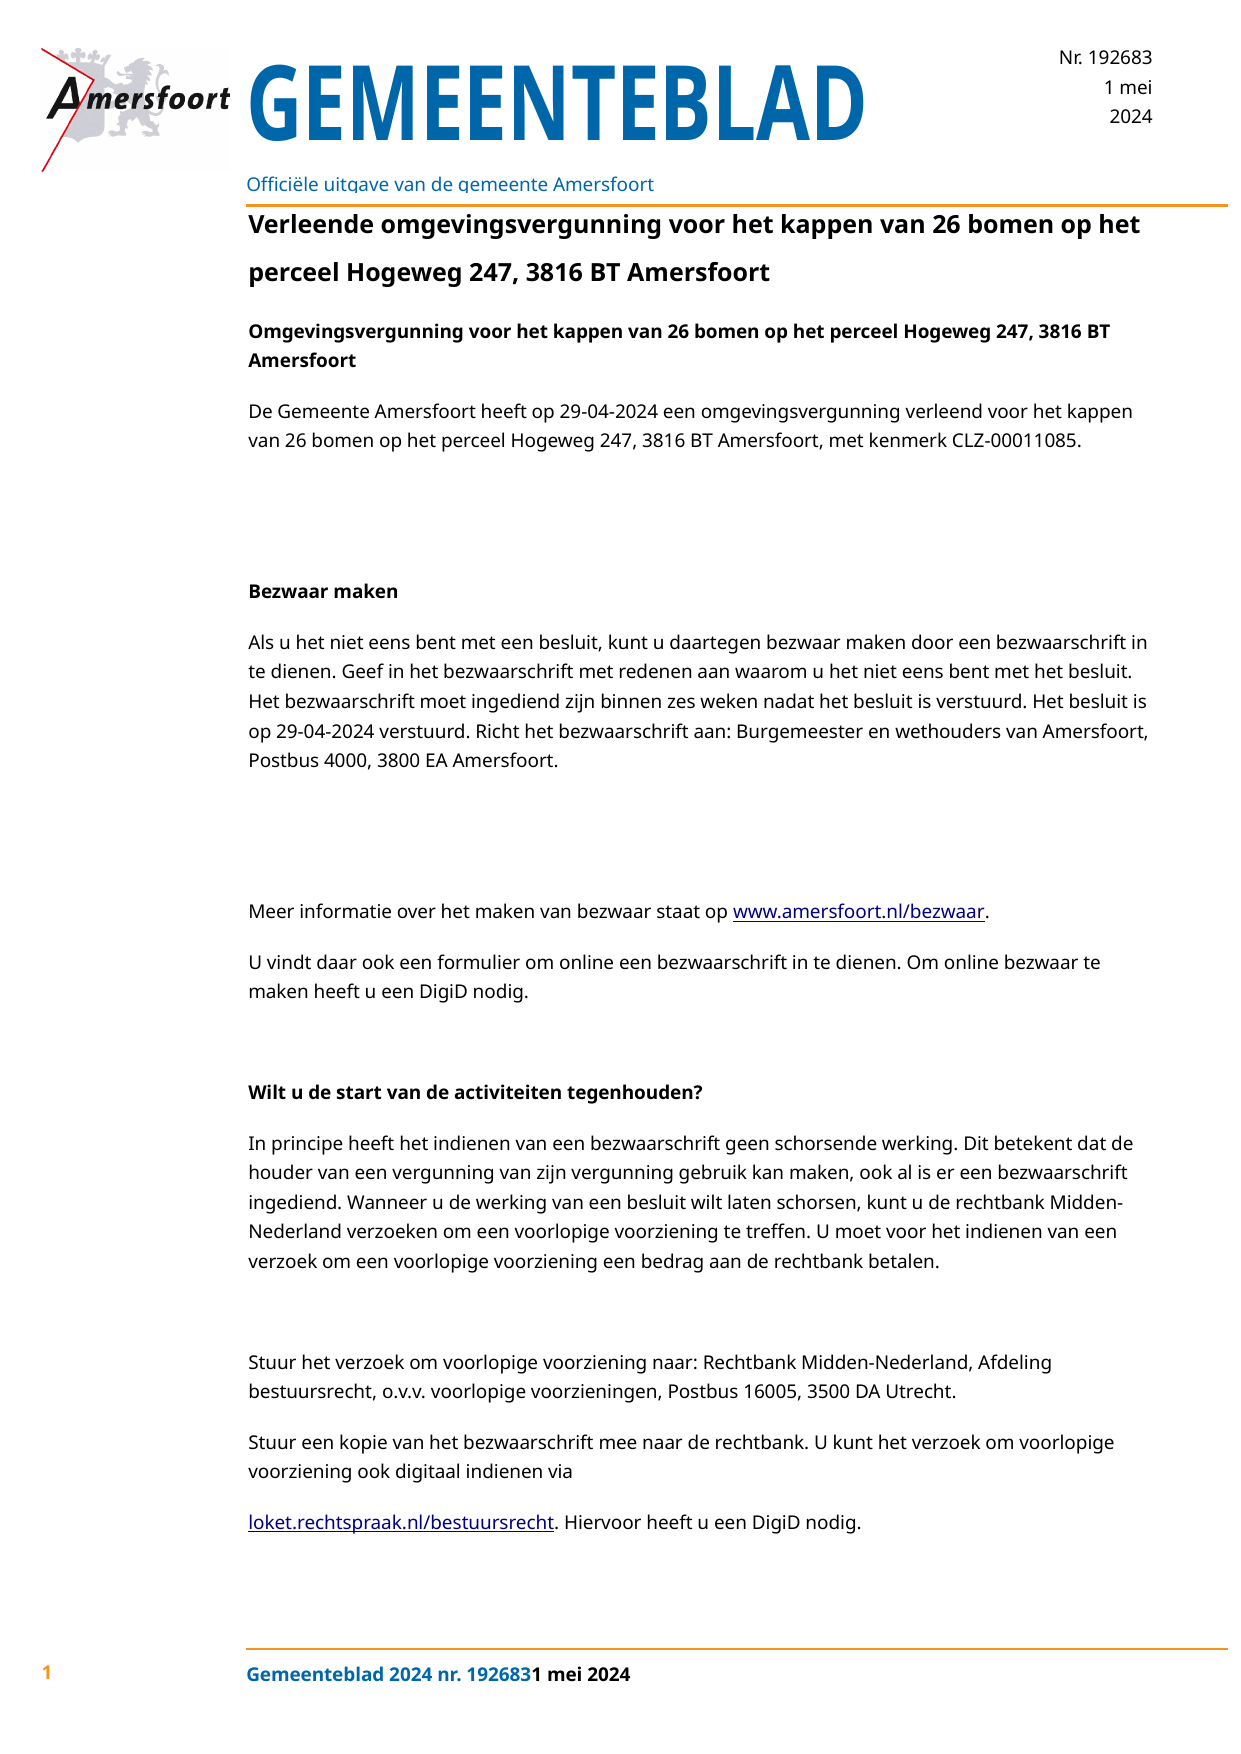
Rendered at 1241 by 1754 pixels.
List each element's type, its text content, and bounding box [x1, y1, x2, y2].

text Bezwaar maken [248, 579, 1152, 604]
text Stuur een kopie van het bezwaarschrift mee naar de rechtbank. U kunt het verzoek om voorlopige voorziening ook digitaal indienen via [248, 1429, 1152, 1484]
picture [41, 47, 231, 172]
text Omgevingsvergunning voor het kappen van 26 bomen op het perceel Hogeweg 247, 3816 BT Amersfoort [248, 318, 1152, 373]
text De Gemeente Amersfoort heeft op 29-04-2024 een omgevingsvergunning verleend voor het kappen van 26 bomen op het perceel Hogeweg 247, 3816 BT Amersfoort, met kenmerk CLZ-00011085. [248, 398, 1152, 453]
text Als u het niet eens bent met een besluit, kunt u daartegen bezwaar maken door een bezwaarschrift in te dienen. Geef in het bezwaarschrift met redenen aan waarom u het niet eens bent met het besluit. Het bezwaarschrift moet ingediend zijn binnen zes weken nadat het besluit is verstuurd. Het besluit is op 29-04-2024 verstuurd. Richt het bezwaarschrift aan: Burgemeester en wethouders van Amersfoort, Postbus 4000, 3800 EA Amersfoort. [248, 629, 1152, 773]
text U vindt daar ook een formulier om online een bezwaarschrift in te dienen. Om online bezwaar te maken heeft u een DigiD nodig. [248, 949, 1152, 1004]
text Verleende omgevingsvergunning voor het kappen van 26 bomen op het perceel Hogeweg 247, 3816 BT Amersfoort [248, 207, 1152, 288]
text loket.rechtspraak.nl/bestuursrecht. Hiervoor heeft u een DigiD nodig. [248, 1509, 1152, 1535]
text In principe heeft het indienen van een bezwaarschrift geen schorsende werking. Dit betekent dat de houder van een vergunning van zijn vergunning gebruik kan maken, ook al is er een bezwaarschrift ingediend. Wanneer u de werking van een besluit wilt laten schorsen, kunt u de rechtbank Midden-Nederland verzoeken om een voorlopige voorziening te treffen. U moet voor het indienen van een verzoek om een voorlopige voorziening een bedrag aan de rechtbank betalen. [248, 1130, 1152, 1274]
text Stuur het verzoek om voorlopige voorziening naar: Rechtbank Midden-Nederland, Afdeling bestuursrecht, o.v.v. voorlopige voorzieningen, Postbus 16005, 3500 DA Utrecht. [248, 1349, 1152, 1404]
text Meer informatie over het maken van bezwaar staat op www.amersfoort.nl/bezwaar. [248, 899, 1152, 924]
text Wilt u de start van de activiteiten tegenhouden? [248, 1079, 1152, 1105]
